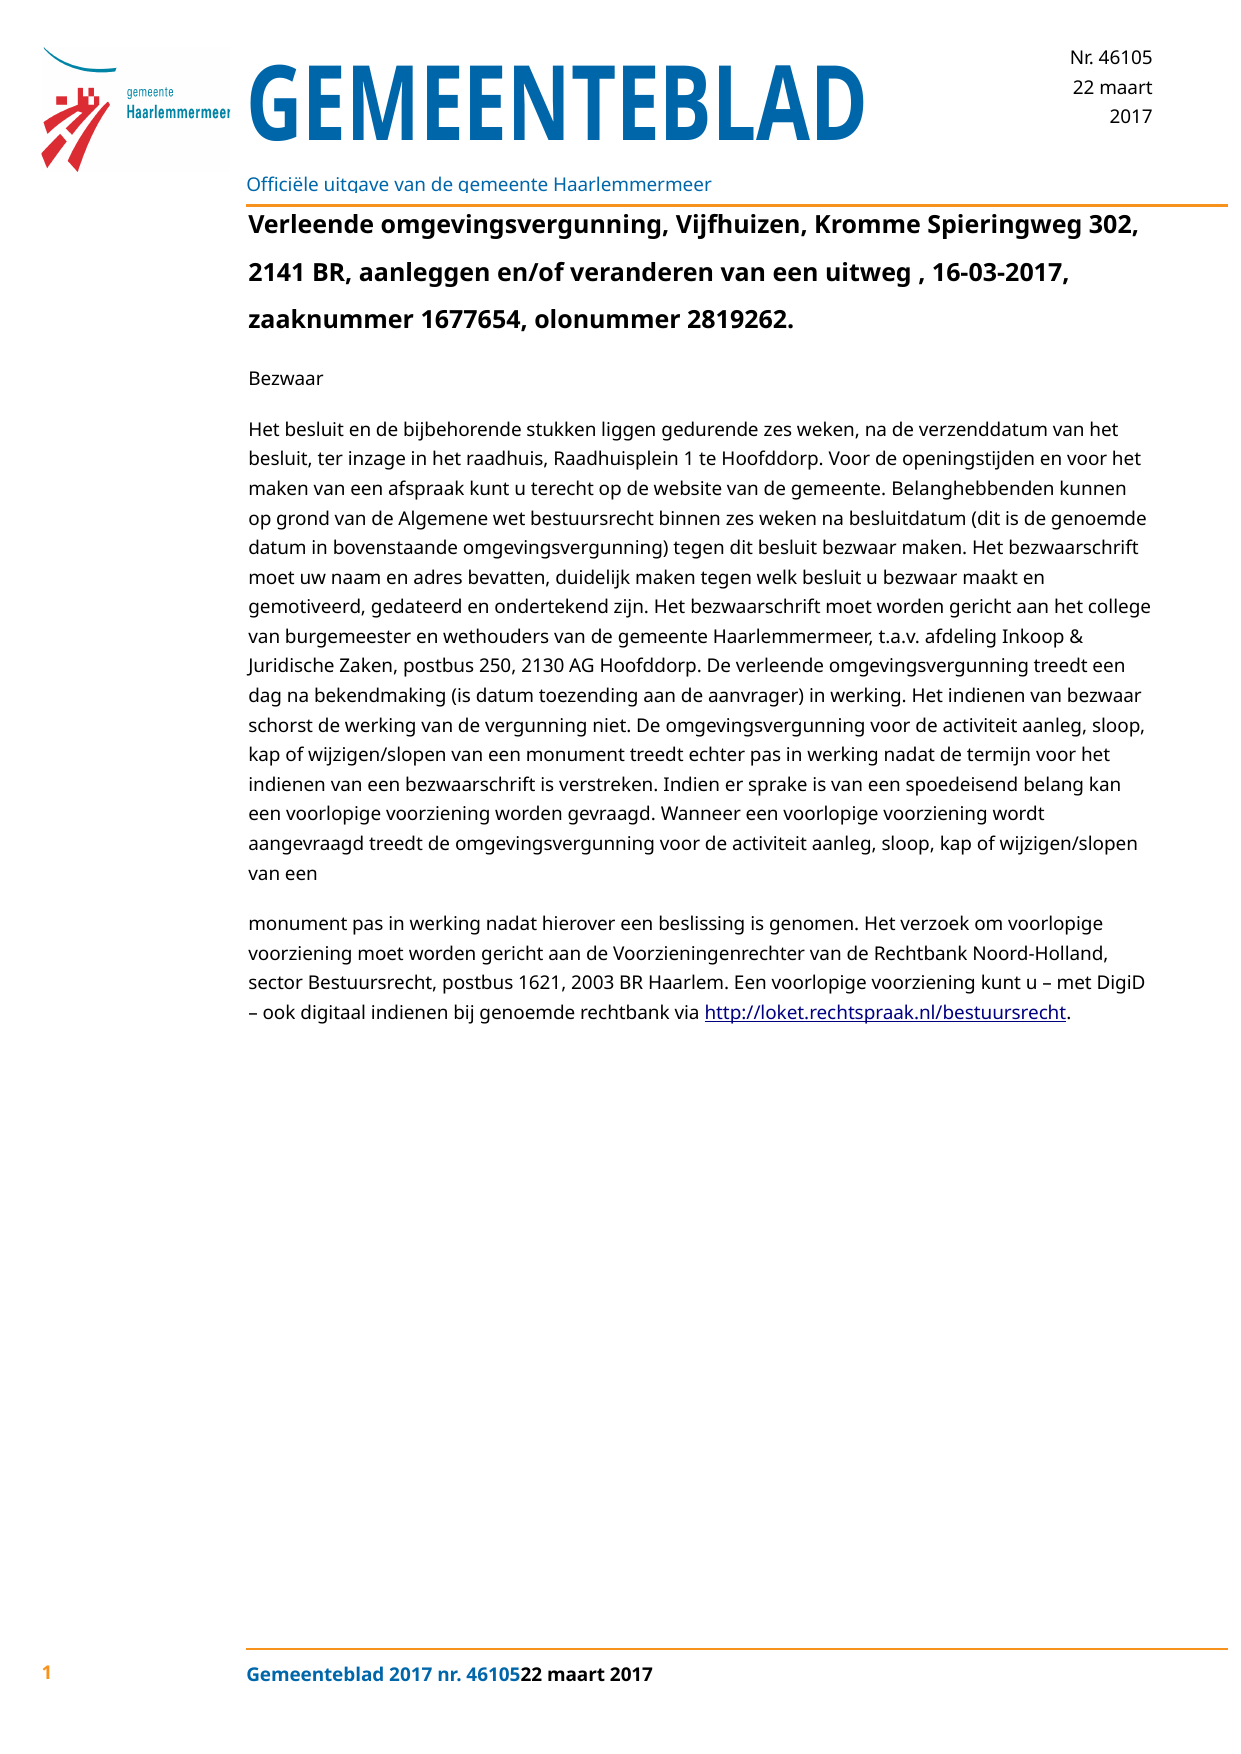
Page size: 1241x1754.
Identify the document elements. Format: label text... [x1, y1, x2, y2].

text monument pas in werking nadat hierover een beslissing is genomen. Het verzoek om voorlopige voorziening moet worden gericht aan de Voorzieningenrechter van de Rechtbank Noord-Holland, sector Bestuursrecht, postbus 1621, 2003 BR Haarlem. Een voorlopige voorziening kunt u – met DigiD – ook digitaal indienen bij genoemde rechtbank via http://loket.rechtspraak.nl/bestuursrecht. [248, 910, 1152, 1024]
picture [41, 47, 231, 172]
text Verleende omgevingsvergunning, Vijfhuizen, Kromme Spieringweg 302, 2141 BR, aanleggen en/of veranderen van een uitweg , 16-03-2017, zaaknummer 1677654, olonummer 2819262. [248, 207, 1152, 336]
text Het besluit en de bijbehorende stukken liggen gedurende zes weken, na de verzenddatum van het besluit, ter inzage in het raadhuis, Raadhuisplein 1 te Hoofddorp. Voor de openingstijden en voor het maken van een afspraak kunt u terecht op de website van de gemeente. Belanghebbenden kunnen op grond van de Algemene wet bestuursrecht binnen zes weken na besluitdatum (dit is de genoemde datum in bovenstaande omgevingsvergunning) tegen dit besluit bezwaar maken. Het bezwaarschrift moet uw naam en adres bevatten, duidelijk maken tegen welk besluit u bezwaar maakt en gemotiveerd, gedateerd en ondertekend zijn. Het bezwaarschrift moet worden gericht aan het college van burgemeester en wethouders van de gemeente Haarlemmermeer, t.a.v. afdeling Inkoop & Juridische Zaken, postbus 250, 2130 AG Hoofddorp. De verleende omgevingsvergunning treedt een dag na bekendmaking (is datum toezending aan de aanvrager) in werking. Het indienen van bezwaar schorst de werking van de vergunning niet. De omgevingsvergunning voor de activiteit aanleg, sloop, kap of wijzigen/slopen van een monument treedt echter pas in werking nadat de termijn voor het indienen van een bezwaarschrift is verstreken. Indien er sprake is van een spoedeisend belang kan een voorlopige voorziening worden gevraagd. Wanneer een voorlopige voorziening wordt aangevraagd treedt de omgevingsvergunning voor de activiteit aanleg, sloop, kap of wijzigen/slopen van een [248, 416, 1152, 885]
text Bezwaar [248, 366, 1152, 391]
